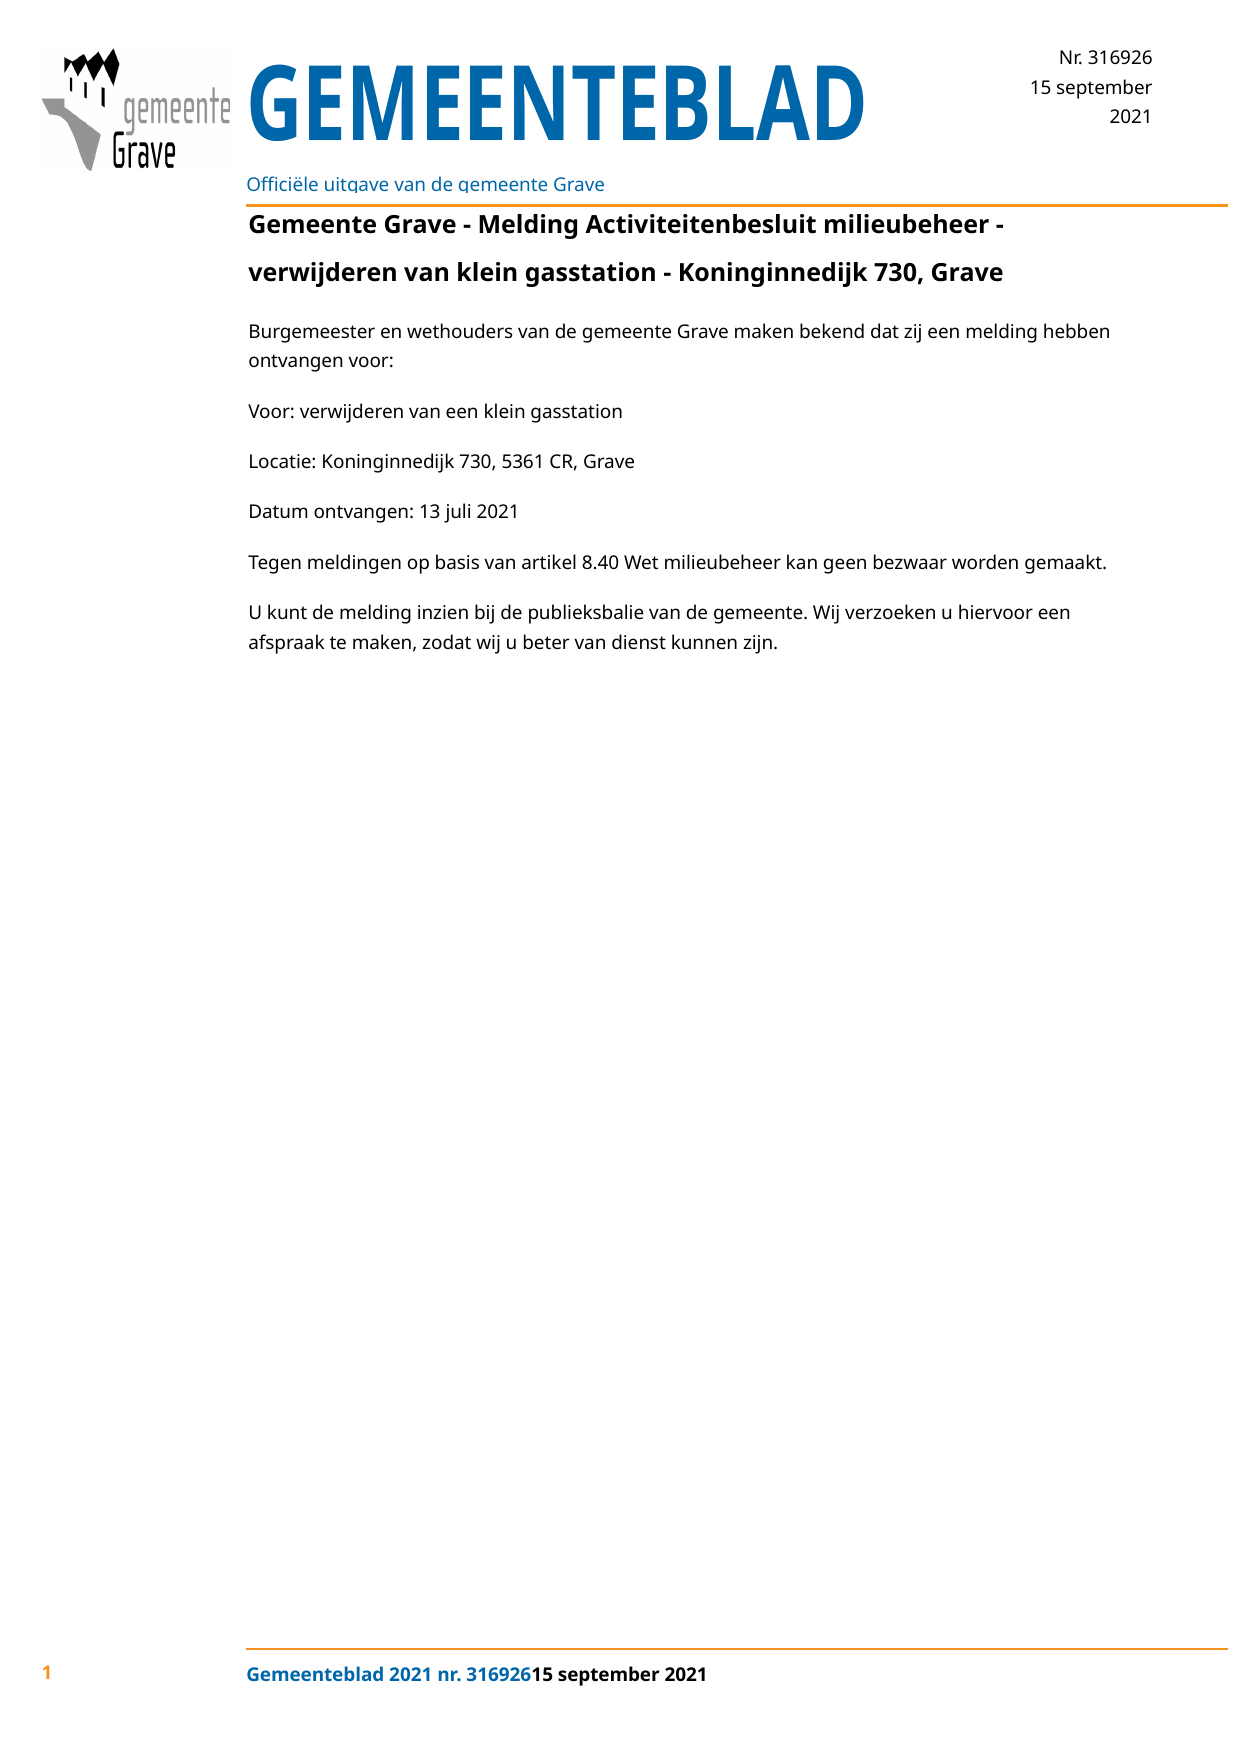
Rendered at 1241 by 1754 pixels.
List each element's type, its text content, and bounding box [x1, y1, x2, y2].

text Tegen meldingen op basis van artikel 8.40 Wet milieubeheer kan geen bezwaar worden gemaakt. [248, 549, 1152, 575]
text Gemeente Grave - Melding Activiteitenbesluit milieubeheer - verwijderen van klein gasstation - Koninginnedijk 730, Grave [248, 207, 1152, 288]
text U kunt de melding inzien bij de publieksbalie van de gemeente. Wij verzoeken u hiervoor een afspraak te maken, zodat wij u beter van dienst kunnen zijn. [248, 599, 1152, 655]
text Datum ontvangen: 13 juli 2021 [248, 499, 1152, 524]
text Voor: verwijderen van een klein gasstation [248, 398, 1152, 424]
text Locatie: Koninginnedijk 730, 5361 CR, Grave [248, 448, 1152, 474]
picture [41, 47, 231, 172]
text Burgemeester en wethouders van de gemeente Grave maken bekend dat zij een melding hebben ontvangen voor: [248, 318, 1152, 373]
